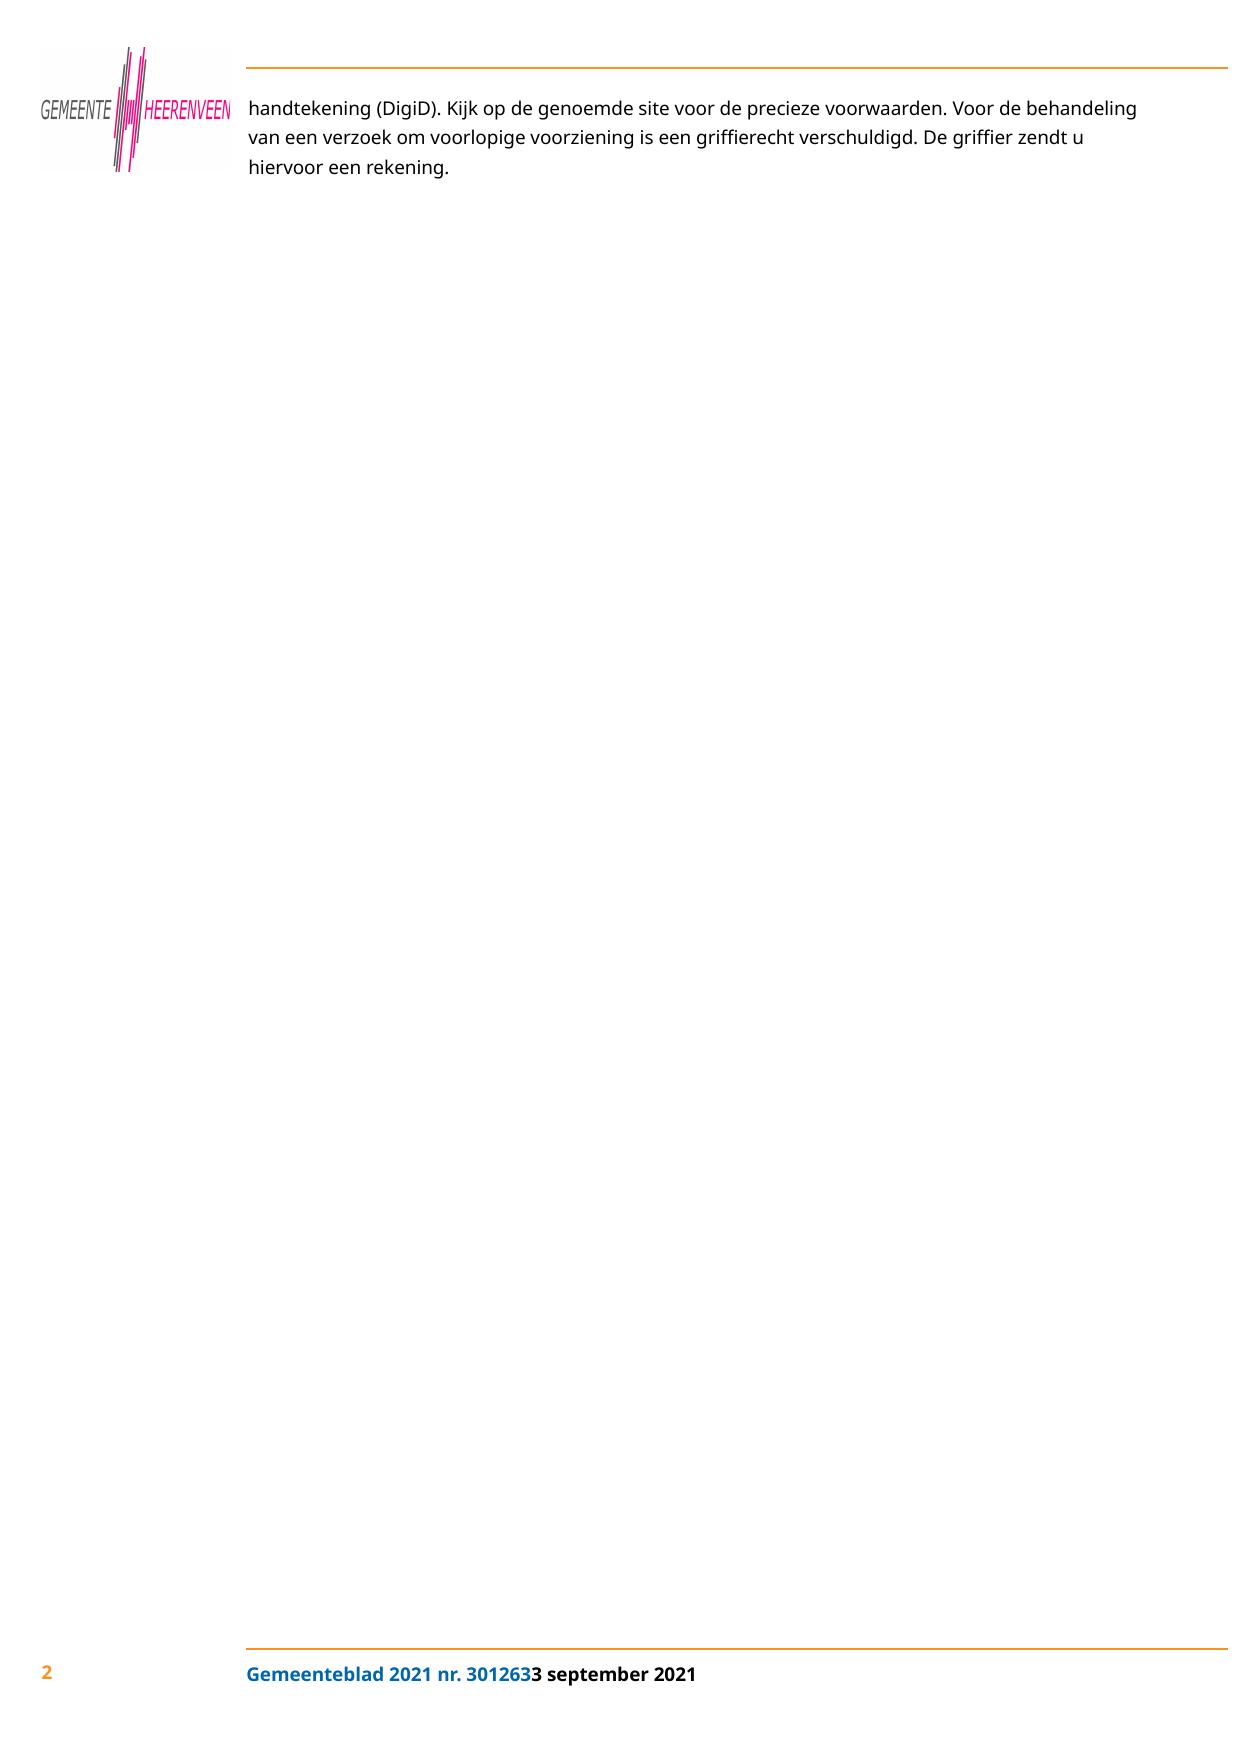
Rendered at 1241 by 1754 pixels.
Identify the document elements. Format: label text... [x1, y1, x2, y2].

text handtekening (DigiD). Kijk op de genoemde site voor de precieze voorwaarden. Voor de behandeling van een verzoek om voorlopige voorziening is een griffierecht verschuldigd. De griffier zendt u hiervoor een rekening. [248, 95, 1152, 180]
picture [41, 47, 231, 172]
